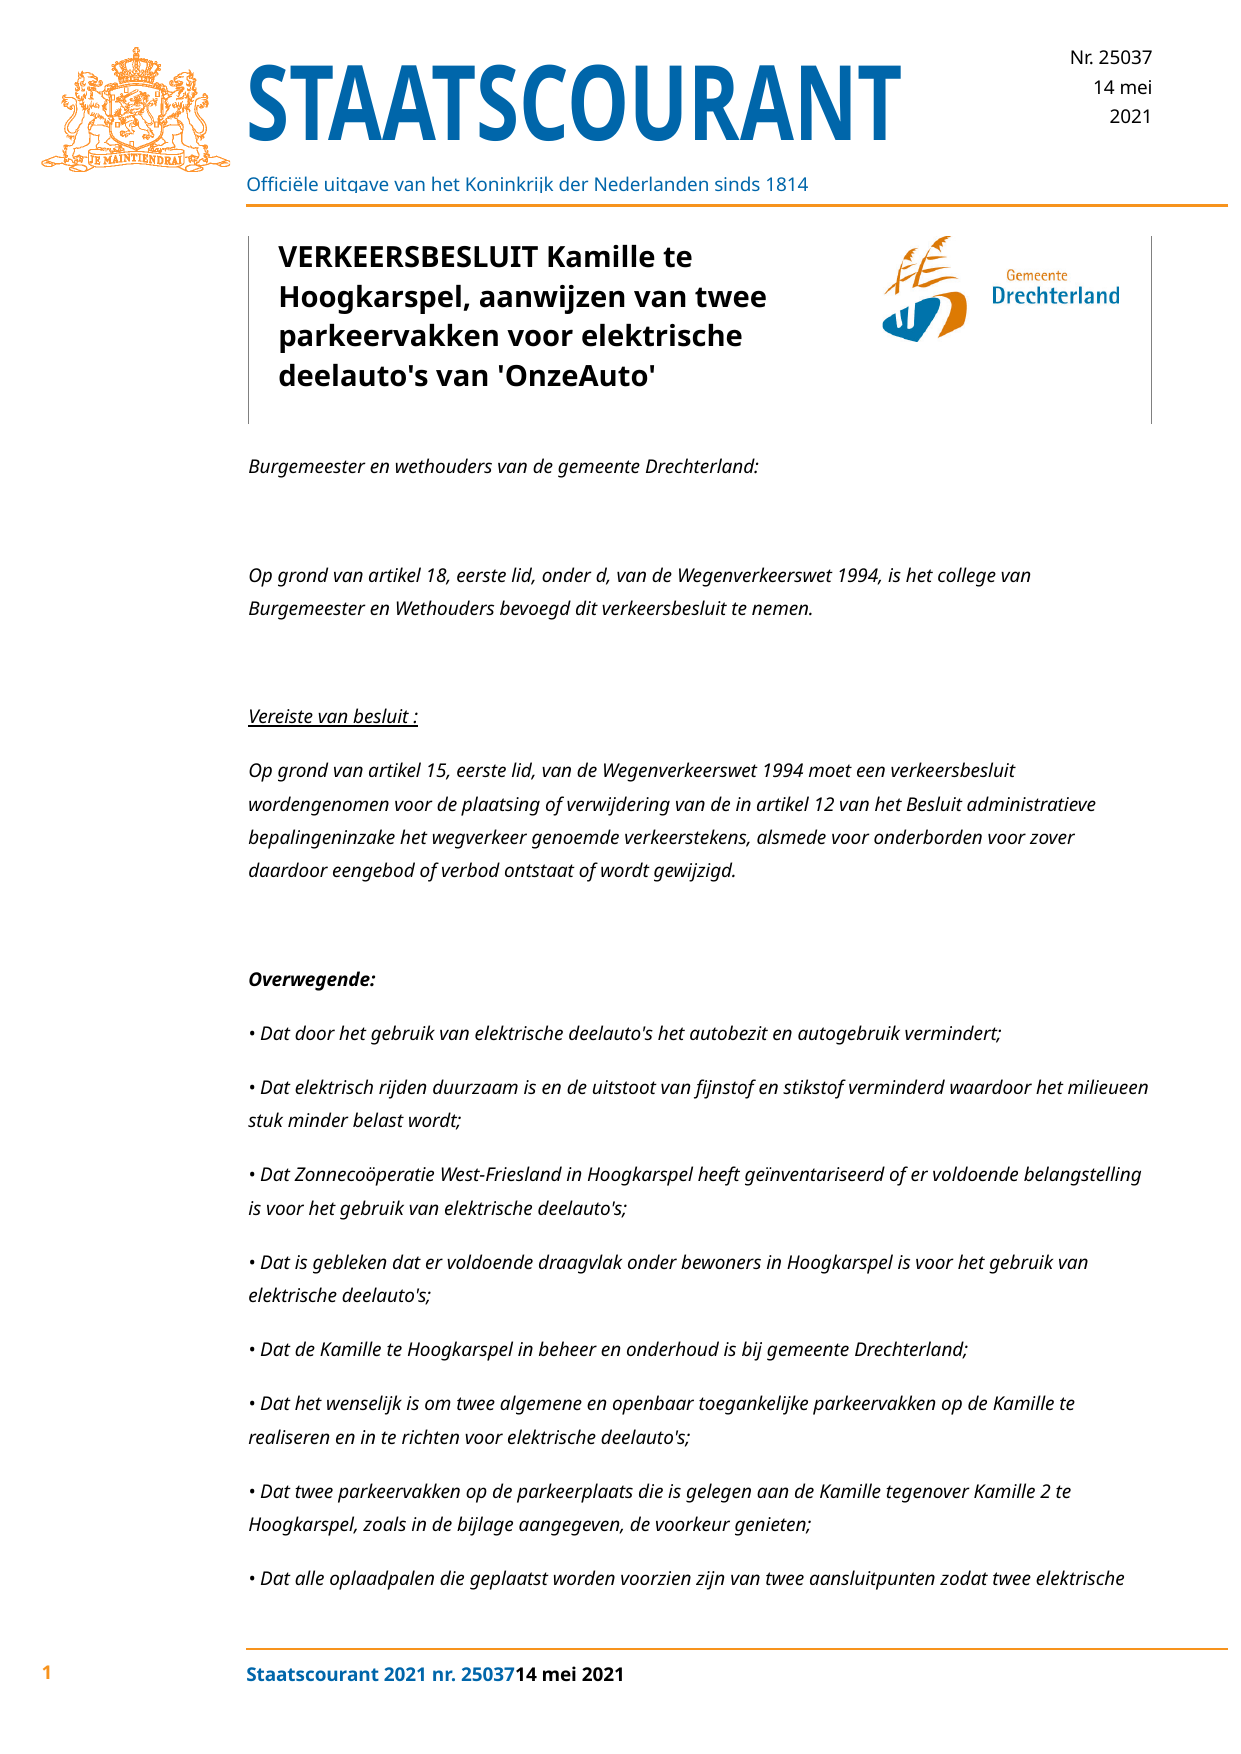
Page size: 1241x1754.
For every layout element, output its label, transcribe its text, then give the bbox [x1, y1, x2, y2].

text • Dat de Kamille te Hoogkarspel in beheer en onderhoud is bij gemeente Drechterland; [248, 1336, 1152, 1362]
text • Dat door het gebruik van elektrische deelauto's het autobezit en autogebruik vermindert; [248, 1020, 1152, 1046]
text • Dat twee parkeervakken op de parkeerplaats die is gelegen aan de Kamille tegenover Kamille 2 te Hoogkarspel, zoals in de bijlage aangegeven, de voorkeur genieten; [248, 1478, 1152, 1537]
text • Dat het wenselijk is om twee algemene en openbaar toegankelijke parkeervakken op de Kamille te realiseren en in te richten voor elektrische deelauto's; [248, 1391, 1152, 1450]
text • Dat alle oplaadpalen die geplaatst worden voorzien zijn van twee aansluitpunten zodat twee elektrische [248, 1566, 1152, 1591]
text Burgemeester en wethouders van de gemeente Drechterland: [248, 454, 1152, 479]
picture [882, 329, 911, 342]
text Overwegende: [248, 966, 1152, 992]
text • Dat Zonnecoöperatie West-Friesland in Hoogkarspel heeft geïnventariseerd of er voldoende belangstelling is voor het gebruik van elektrische deelauto's; [248, 1161, 1152, 1221]
table_header VERKEERSBESLUIT Kamille te Hoogkarspel, aanwijzen van twee parkeervakken voor elektrische deelauto's van 'OnzeAuto' [249, 236, 850, 424]
text Op grond van artikel 18, eerste lid, onder d, van de Wegenverkeerswet 1994, is het college van Burgemeester en Wethouders bevoegd dit verkeersbesluit te nemen. [248, 562, 1152, 621]
picture [882, 236, 1119, 342]
picture [41, 47, 231, 172]
text Op grond van artikel 15, eerste lid, van de Wegenverkeerswet 1994 moet een verkeersbesluit wordengenomen voor de plaatsing of verwijdering van de in artikel 12 van het Besluit administratieve bepalingeninzake het wegverkeer genoemde verkeerstekens, alsmede voor onderborden voor zover daardoor eengebod of verbod ontstaat of wordt gewijzigd. [248, 757, 1152, 883]
text • Dat is gebleken dat er voldoende draagvlak onder bewoners in Hoogkarspel is voor het gebruik van elektrische deelauto's; [248, 1249, 1152, 1308]
table_header [850, 236, 1151, 424]
text Vereiste van besluit : [248, 703, 1152, 729]
text • Dat elektrisch rijden duurzaam is en de uitstoot van fijnstof en stikstof verminderd waardoor het milieueen stuk minder belast wordt; [248, 1074, 1152, 1133]
